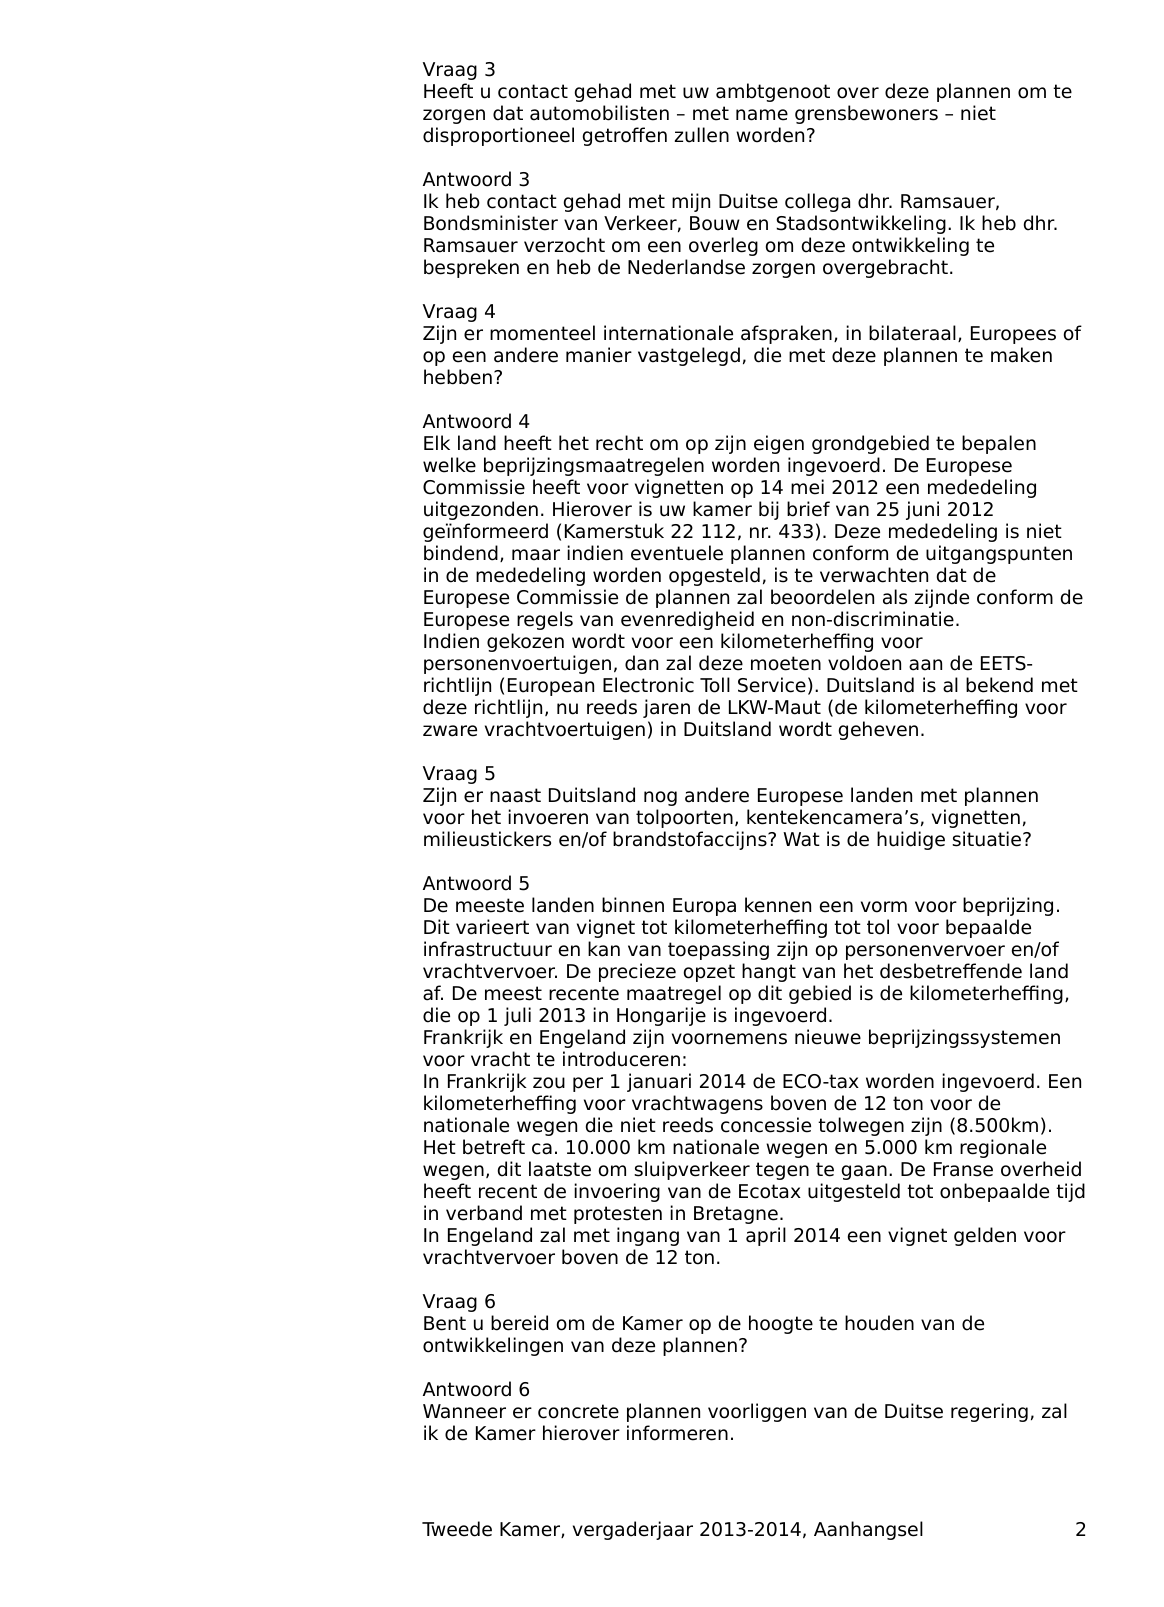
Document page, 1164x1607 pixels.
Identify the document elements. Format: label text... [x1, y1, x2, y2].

text Wanneer er concrete plannen voorliggen van de Duitse regering, zal ik de Kamer hierover informeren. [422, 1401, 1087, 1445]
text Zijn er naast Duitsland nog andere Europese landen met plannen voor het invoeren van tolpoorten, kentekencamera’s, vignetten, milieustickers en/of brandstofaccijns? Wat is de huidige situatie? [422, 785, 1087, 851]
text Zijn er momenteel internationale afspraken, in bilateraal, Europees of op een andere manier vastgelegd, die met deze plannen te maken hebben? [422, 323, 1087, 389]
text Vraag 4 [422, 301, 1087, 323]
text Antwoord 3 [422, 169, 1087, 191]
text De meeste landen binnen Europa kennen een vorm voor beprijzing. Dit varieert van vignet tot kilometerheffing tot tol voor bepaalde infrastructuur en kan van toepassing zijn op personenvervoer en/of vrachtvervoer. De precieze opzet hangt van het desbetreffende land af. De meest recente maatregel op dit gebied is de kilometerheffing, die op 1 juli 2013 in Hongarije is ingevoerd. [422, 895, 1087, 1027]
text Ik heb contact gehad met mijn Duitse collega dhr. Ramsauer, Bondsminister van Verkeer, Bouw en Stadsontwikkeling. Ik heb dhr. Ramsauer verzocht om een overleg om deze ontwikkeling te bespreken en heb de Nederlandse zorgen overgebracht. [422, 191, 1087, 279]
text Antwoord 6 [422, 1379, 1087, 1401]
text Vraag 3 [422, 59, 1087, 81]
text Frankrijk en Engeland zijn voornemens nieuwe beprijzingssystemen voor vracht te introduceren: [422, 1027, 1087, 1071]
text Antwoord 4 [422, 411, 1087, 433]
text In Frankrijk zou per 1 januari 2014 de ECO-tax worden ingevoerd. Een kilometerheffing voor vrachtwagens boven de 12 ton voor de nationale wegen die niet reeds concessie tolwegen zijn (8.500km). Het betreft ca. 10.000 km nationale wegen en 5.000 km regionale wegen, dit laatste om sluipverkeer tegen te gaan. De Franse overheid heeft recent de invoering van de Ecotax uitgesteld tot onbepaalde tijd in verband met protesten in Bretagne. [422, 1071, 1087, 1225]
text Elk land heeft het recht om op zijn eigen grondgebied te bepalen welke beprijzingsmaatregelen worden ingevoerd. De Europese Commissie heeft voor vignetten op 14 mei 2012 een mededeling uitgezonden. Hierover is uw kamer bij brief van 25 juni 2012 geïnformeerd (Kamerstuk 22 112, nr. 433). Deze mededeling is niet bindend, maar indien eventuele plannen conform de uitgangspunten in de mededeling worden opgesteld, is te verwachten dat de Europese Commissie de plannen zal beoordelen als zijnde conform de Europese regels van evenredigheid en non-discriminatie. [422, 433, 1087, 631]
text Vraag 6 [422, 1291, 1087, 1313]
text Indien gekozen wordt voor een kilometerheffing voor personenvoertuigen, dan zal deze moeten voldoen aan de EETS-richtlijn (European Electronic Toll Service). Duitsland is al bekend met deze richtlijn, nu reeds jaren de LKW-Maut (de kilometerheffing voor zware vrachtvoertuigen) in Duitsland wordt geheven. [422, 631, 1087, 741]
text Vraag 5 [422, 763, 1087, 785]
text Heeft u contact gehad met uw ambtgenoot over deze plannen om te zorgen dat automobilisten – met name grensbewoners – niet disproportioneel getroffen zullen worden? [422, 81, 1087, 147]
text In Engeland zal met ingang van 1 april 2014 een vignet gelden voor vrachtvervoer boven de 12 ton. [422, 1225, 1087, 1269]
text Bent u bereid om de Kamer op de hoogte te houden van de ontwikkelingen van deze plannen? [422, 1313, 1087, 1357]
text Antwoord 5 [422, 873, 1087, 895]
